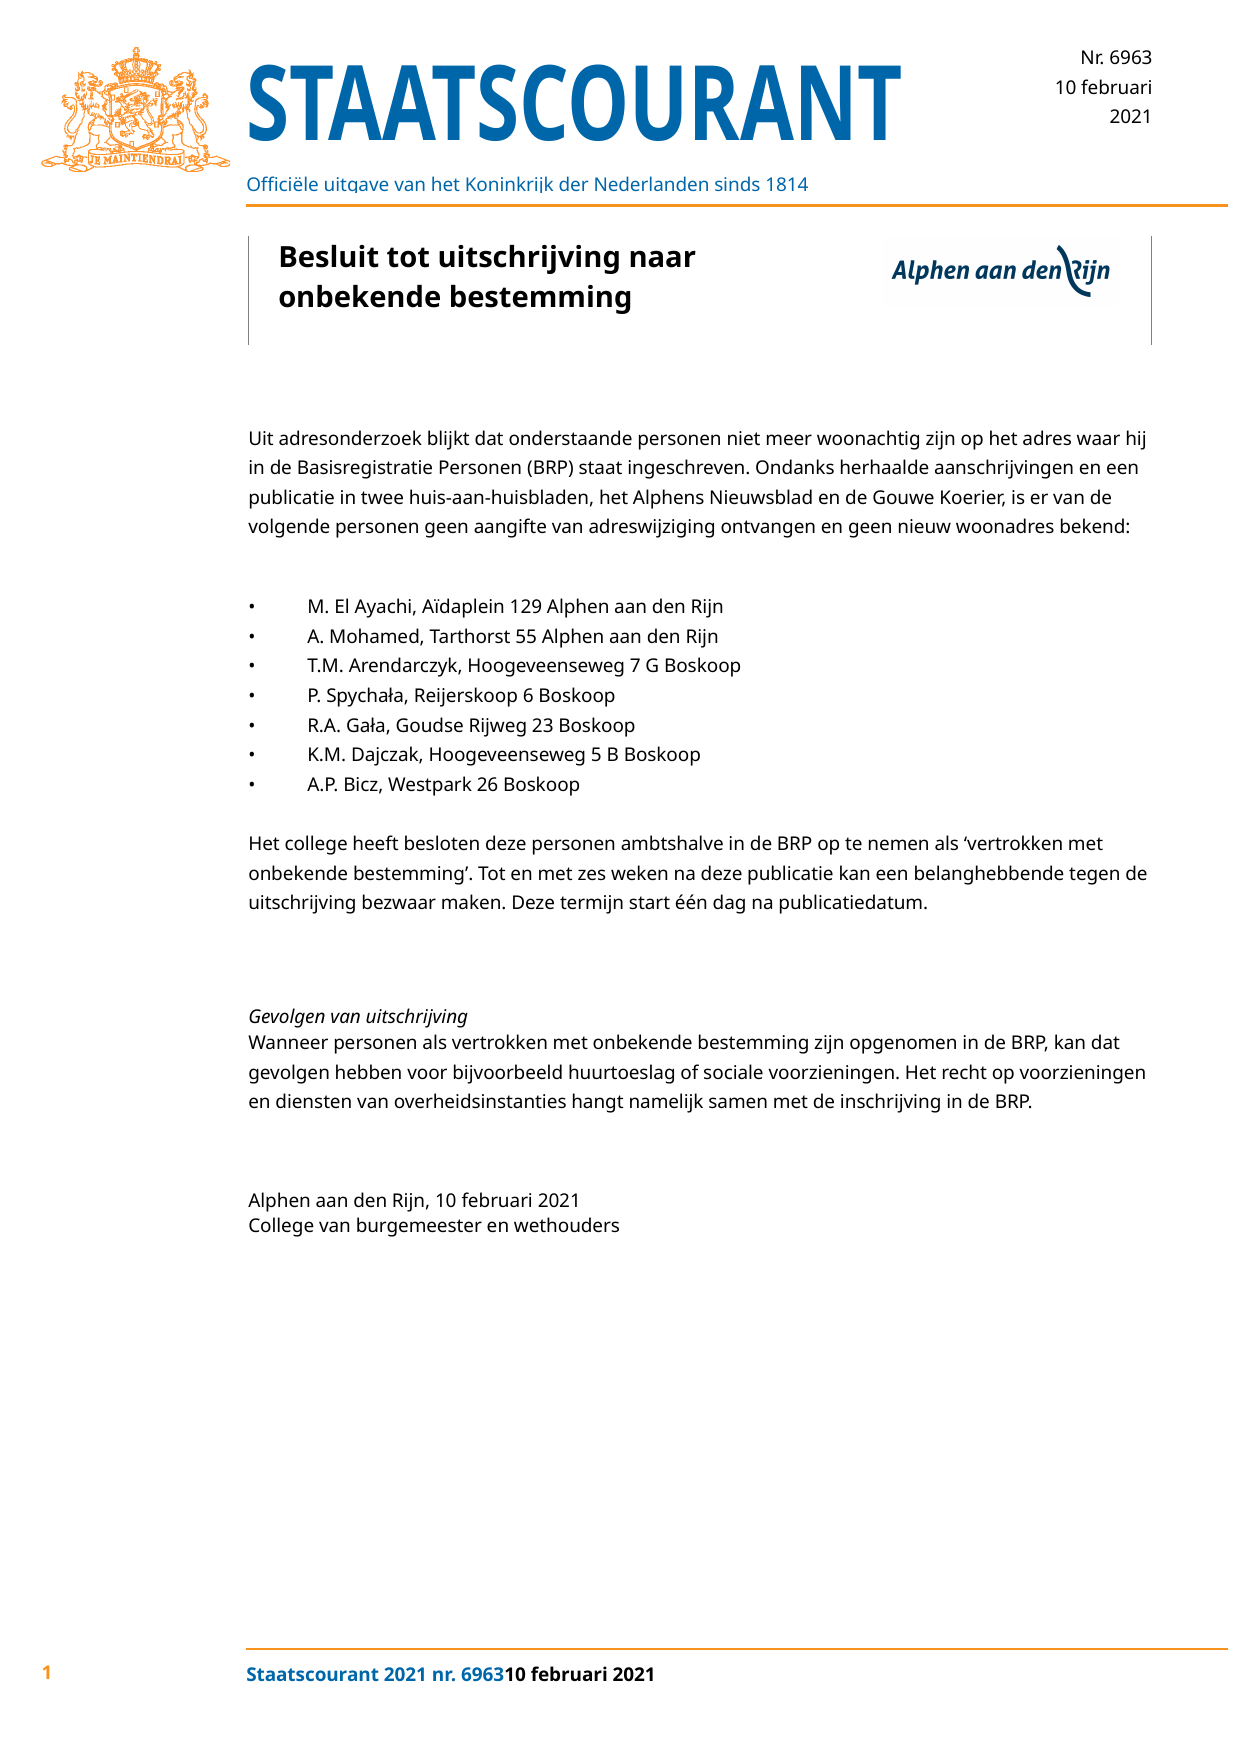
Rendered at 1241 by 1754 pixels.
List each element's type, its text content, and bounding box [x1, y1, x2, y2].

list R.A. Gała, Goudse Rijweg 23 Boskoop [248, 712, 1152, 737]
text Uit adresonderzoek blijkt dat onderstaande personen niet meer woonachtig zijn op het adres waar hij in de Basisregistratie Personen (BRP) staat ingeschreven. Ondanks herhaalde aanschrijvingen en een publicatie in twee huis-aan-huisbladen, het Alphens Nieuwsblad en de Gouwe Koerier, is er van de volgende personen geen aangifte van adreswijziging ontvangen en geen nieuw woonadres bekend: [248, 425, 1152, 539]
picture [41, 47, 231, 172]
text Het college heeft besloten deze personen ambtshalve in de BRP op te nemen als ‘vertrokken met onbekende bestemming’. Tot en met zes weken na deze publicatie kan een belanghebbende tegen de uitschrijving bezwaar maken. Deze termijn start één dag na publicatiedatum. [248, 830, 1152, 915]
list K.M. Dajczak, Hoogeveenseweg 5 B Boskoop [248, 741, 1152, 767]
table_header Besluit tot uitschrijving naar onbekende bestemming [249, 236, 850, 345]
list P. Spychała, Reijerskoop 6 Boskoop [248, 682, 1152, 708]
list M. El Ayachi, Aïdaplein 129 Alphen aan den Rijn [248, 593, 1152, 619]
picture [882, 236, 1119, 306]
text Wanneer personen als vertrokken met onbekende bestemming zijn opgenomen in de BRP, kan dat gevolgen hebben voor bijvoorbeeld huurtoeslag of sociale voorzieningen. Het recht op voorzieningen en diensten van overheidsinstanties hangt namelijk samen met de inschrijving in de BRP. [248, 1029, 1152, 1114]
text Alphen aan den Rijn, 10 februari 2021 [248, 1187, 1152, 1212]
list T.M. Arendarczyk, Hoogeveenseweg 7 G Boskoop [248, 653, 1152, 678]
text College van burgemeester en wethouders [248, 1212, 1152, 1238]
text Gevolgen van uitschrijving [248, 1004, 1152, 1029]
list A. Mohamed, Tarthorst 55 Alphen aan den Rijn [248, 623, 1152, 649]
table_header [850, 236, 1151, 345]
list A.P. Bicz, Westpark 26 Boskoop [248, 771, 1152, 797]
